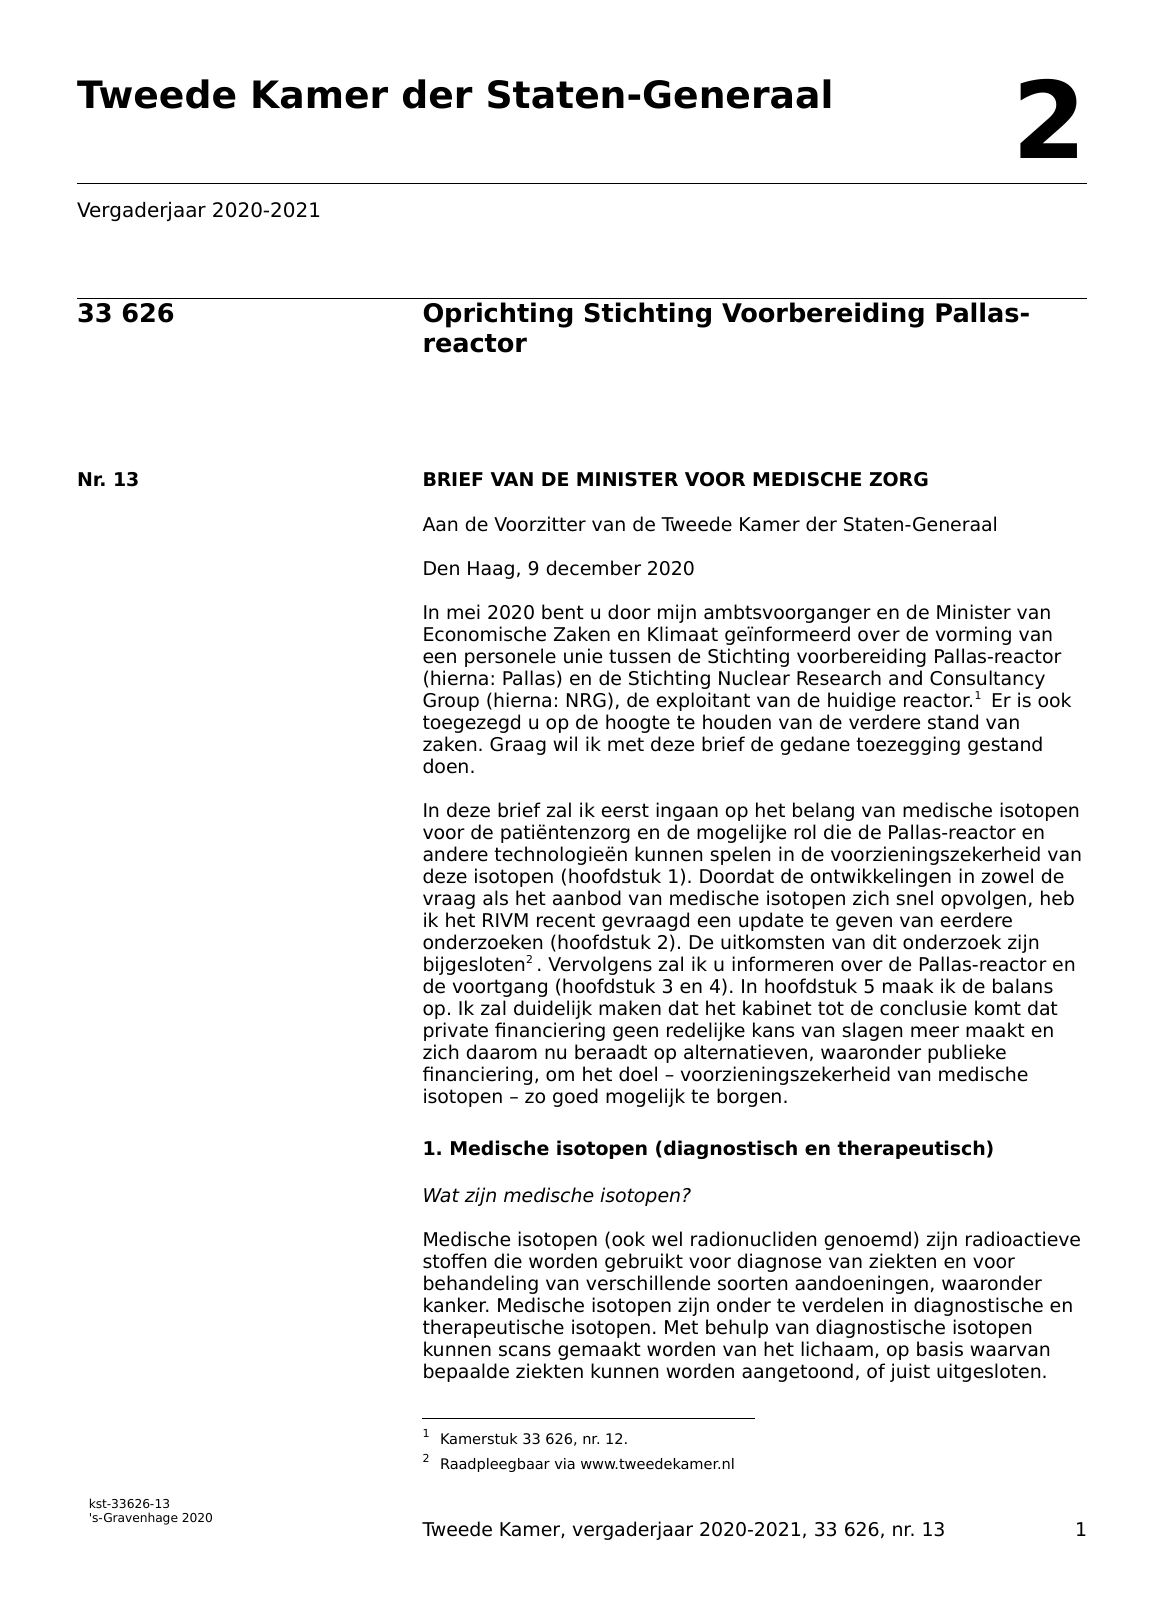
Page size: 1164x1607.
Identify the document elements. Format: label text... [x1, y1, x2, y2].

subtitle 1. Medische isotopen (diagnostisch en therapeutisch) [422, 1138, 1087, 1159]
text 's-Gravenhage 2020 [88, 1511, 323, 1525]
table_cell Vergaderjaar 2020-2021 [77, 184, 1087, 298]
subtitle Wat zijn medische isotopen? [422, 1184, 1087, 1207]
text kst-33626-13 [88, 1497, 323, 1511]
text In mei 2020 bent u door mijn ambtsvoorganger en de Minister van Economische Zaken en Klimaat geïnformeerd over de vorming van een personele unie tussen de Stichting voorbereiding Pallas-reactor (hierna: Pallas) en de Stichting Nuclear Research and Consultancy Group (hierna: NRG), de exploitant van de huidige reactor. Er is ook toegezegd u op de hoogte te houden van de verdere stand van zaken. Graag wil ik met deze brief de gedane toezegging gestand doen. [422, 602, 1087, 778]
text Kamerstuk 33 626, nr. 12. [422, 1427, 1087, 1449]
text Den Haag, 9 december 2020 [422, 558, 1087, 580]
table_header 2 [886, 59, 1087, 183]
text Aan de Voorzitter van de Tweede Kamer der Staten-Generaal [422, 513, 1087, 536]
text Raadpleegbaar via www.tweedekamer.nl [422, 1452, 1087, 1474]
text Medische isotopen (ook wel radionucliden genoemd) zijn radioactieve stoffen die worden gebruikt voor diagnose van ziekten en voor behandeling van verschillende soorten aandoeningen, waaronder kanker. Medische isotopen zijn onder te verdelen in diagnostische en therapeutische isotopen. Met behulp van diagnostische isotopen kunnen scans gemaakt worden van het lichaam, op basis waarvan bepaalde ziekten kunnen worden aangetoond, of juist uitgesloten. [422, 1229, 1087, 1383]
subtitle Nr. 13 BRIEF VAN DE MINISTER VOOR MEDISCHE ZORG [77, 469, 1087, 491]
text In deze brief zal ik eerst ingaan op het belang van medische isotopen voor de patiëntenzorg en de mogelijke rol die de Pallas-reactor en andere technologieën kunnen spelen in de voorzieningszekerheid van deze isotopen (hoofdstuk 1). Doordat de ontwikkelingen in zowel de vraag als het aanbod van medische isotopen zich snel opvolgen, heb ik het RIVM recent gevraagd een update te geven van eerdere onderzoeken (hoofdstuk 2). De uitkomsten van dit onderzoek zijn bijgesloten. Vervolgens zal ik u informeren over de Pallas-reactor en de voortgang (hoofdstuk 3 en 4). In hoofdstuk 5 maak ik de balans op. Ik zal duidelijk maken dat het kabinet tot de conclusie komt dat private financiering geen redelijke kans van slagen meer maakt en zich daarom nu beraadt op alternatieven, waaronder publieke financiering, om het doel – voorzieningszekerheid van medische isotopen – zo goed mogelijk te borgen. [422, 800, 1087, 1108]
table_header Tweede Kamer der Staten-Generaal [77, 59, 886, 183]
subtitle 33 626 Oprichting Stichting Voorbereiding Pallas-reactor [77, 299, 1087, 358]
